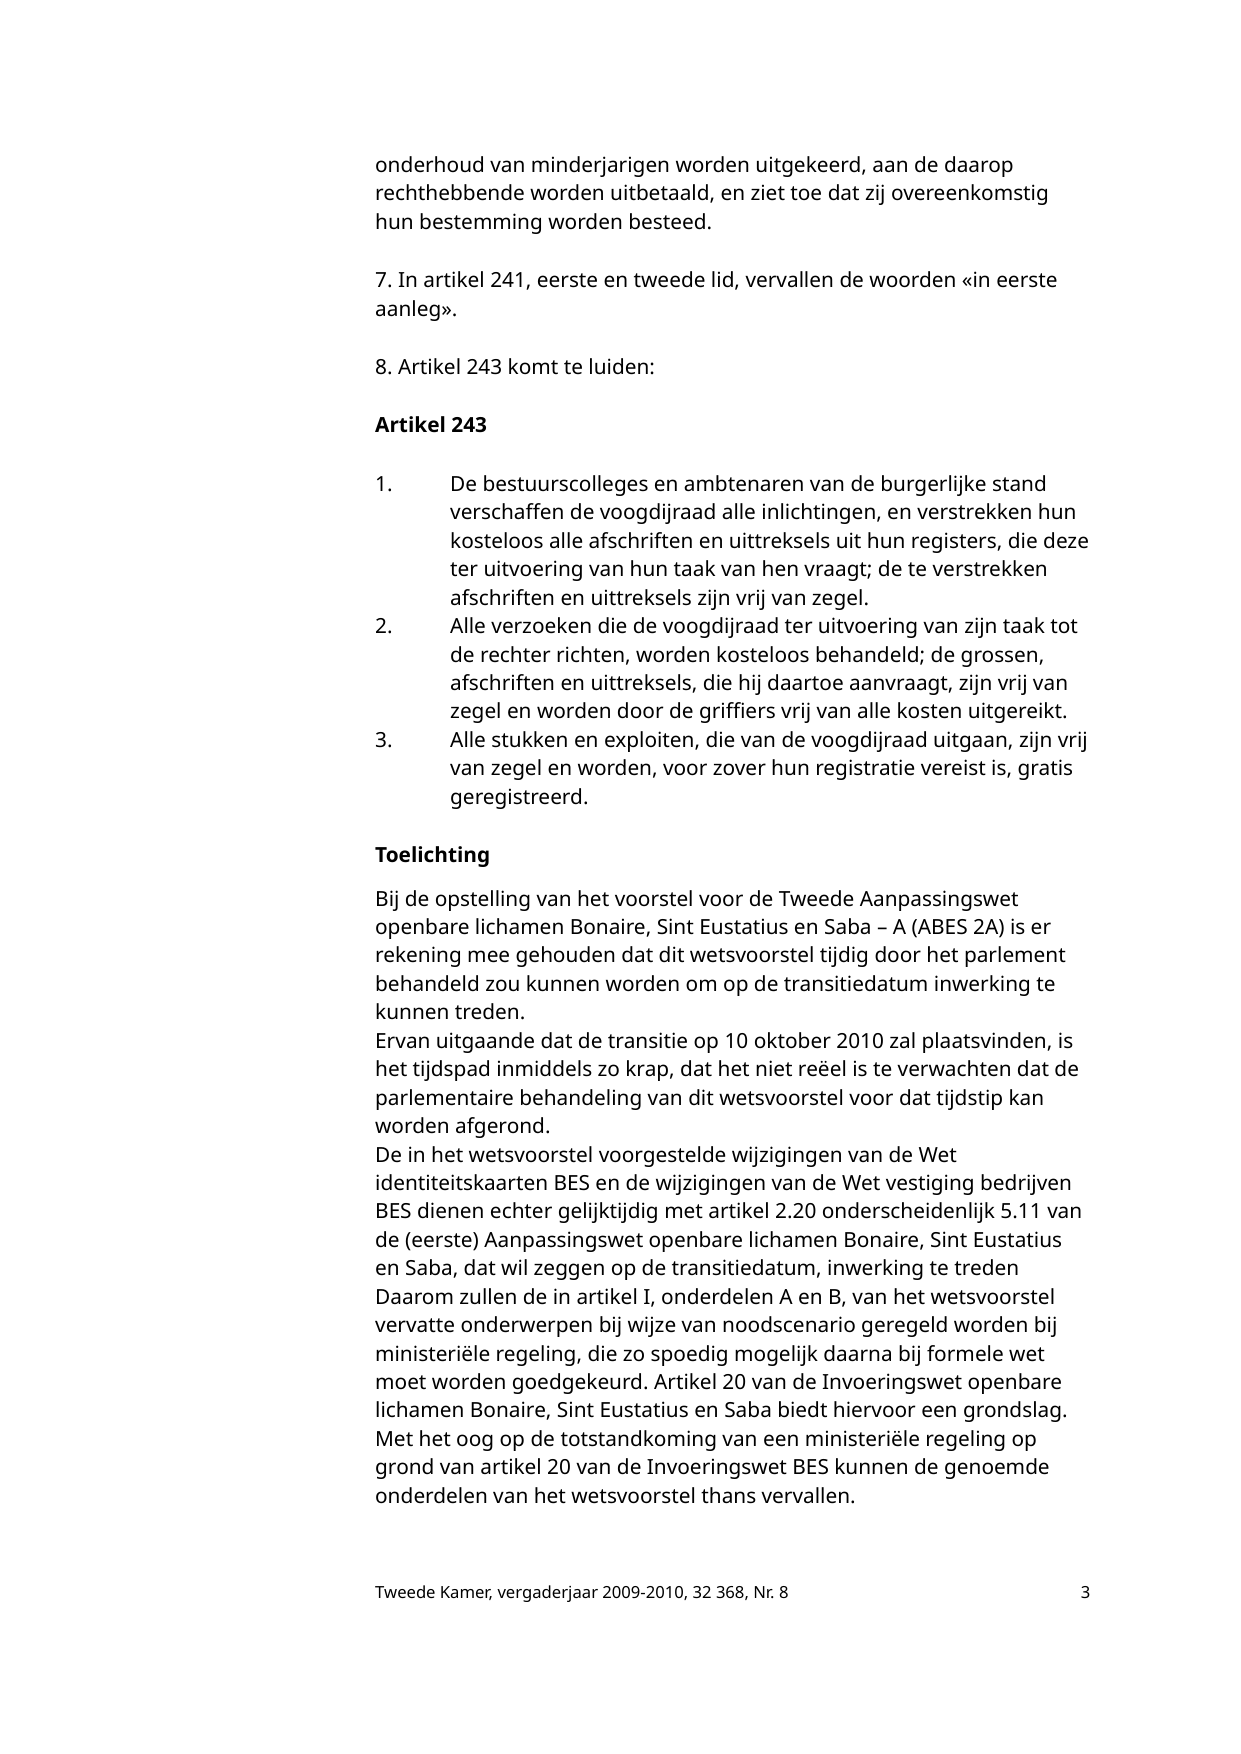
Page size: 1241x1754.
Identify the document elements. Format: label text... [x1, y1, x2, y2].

text 7. In artikel 241, eerste en tweede lid, vervallen de woorden «in eerste aanleg». [375, 265, 1090, 322]
text 8. Artikel 243 komt te luiden: [375, 352, 1090, 381]
text Met het oog op de totstandkoming van een ministeriële regeling op grond van artikel 20 van de Invoeringswet BES kunnen de genoemde onderdelen van het wetsvoorstel thans vervallen. [375, 1424, 1090, 1509]
list De bestuurscolleges en ambtenaren van de burgerlijke stand verschaffen de voogdijraad alle inlichtingen, en verstrekken hun kosteloos alle afschriften en uittreksels uit hun registers, die deze ter uitvoering van hun taak van hen vraagt; de te verstrekken afschriften en uittreksels zijn vrij van zegel. [375, 469, 1090, 611]
list Alle stukken en exploiten, die van de voogdijraad uitgaan, zijn vrij van zegel en worden, voor zover hun registratie vereist is, gratis geregistreerd. [375, 725, 1090, 810]
text Toelichting [375, 840, 1090, 869]
text De in het wetsvoorstel voorgestelde wijzigingen van de Wet identiteitskaarten BES en de wijzigingen van de Wet vestiging bedrijven BES dienen echter gelijktijdig met artikel 2.20 onderscheidenlijk 5.11 van de (eerste) Aanpassingswet openbare lichamen Bonaire, Sint Eustatius en Saba, dat wil zeggen op de transitiedatum, inwerking te treden [375, 1140, 1090, 1282]
text onderhoud van minderjarigen worden uitgekeerd, aan de daarop rechthebbende worden uitbetaald, en ziet toe dat zij overeenkomstig hun bestemming worden besteed. [375, 150, 1090, 235]
text Bij de opstelling van het voorstel voor de Tweede Aanpassingswet openbare lichamen Bonaire, Sint Eustatius en Saba – A (ABES 2A) is er rekening mee gehouden dat dit wetsvoorstel tijdig door het parlement behandeld zou kunnen worden om op de transitiedatum inwerking te kunnen treden. [375, 884, 1090, 1026]
text Ervan uitgaande dat de transitie op 10 oktober 2010 zal plaatsvinden, is het tijdspad inmiddels zo krap, dat het niet reëel is te verwachten dat de parlementaire behandeling van dit wetsvoorstel voor dat tijdstip kan worden afgerond. [375, 1026, 1090, 1140]
list Alle verzoeken die de voogdijraad ter uitvoering van zijn taak tot de rechter richten, worden kosteloos behandeld; de grossen, afschriften en uittreksels, die hij daartoe aanvraagt, zijn vrij van zegel en worden door de griffiers vrij van alle kosten uitgereikt. [375, 611, 1090, 725]
text Artikel 243 [375, 411, 1090, 439]
text Daarom zullen de in artikel I, onderdelen A en B, van het wetsvoorstel vervatte onderwerpen bij wijze van noodscenario geregeld worden bij ministeriële regeling, die zo spoedig mogelijk daarna bij formele wet moet worden goedgekeurd. Artikel 20 van de Invoeringswet openbare lichamen Bonaire, Sint Eustatius en Saba biedt hiervoor een grondslag. [375, 1282, 1090, 1424]
